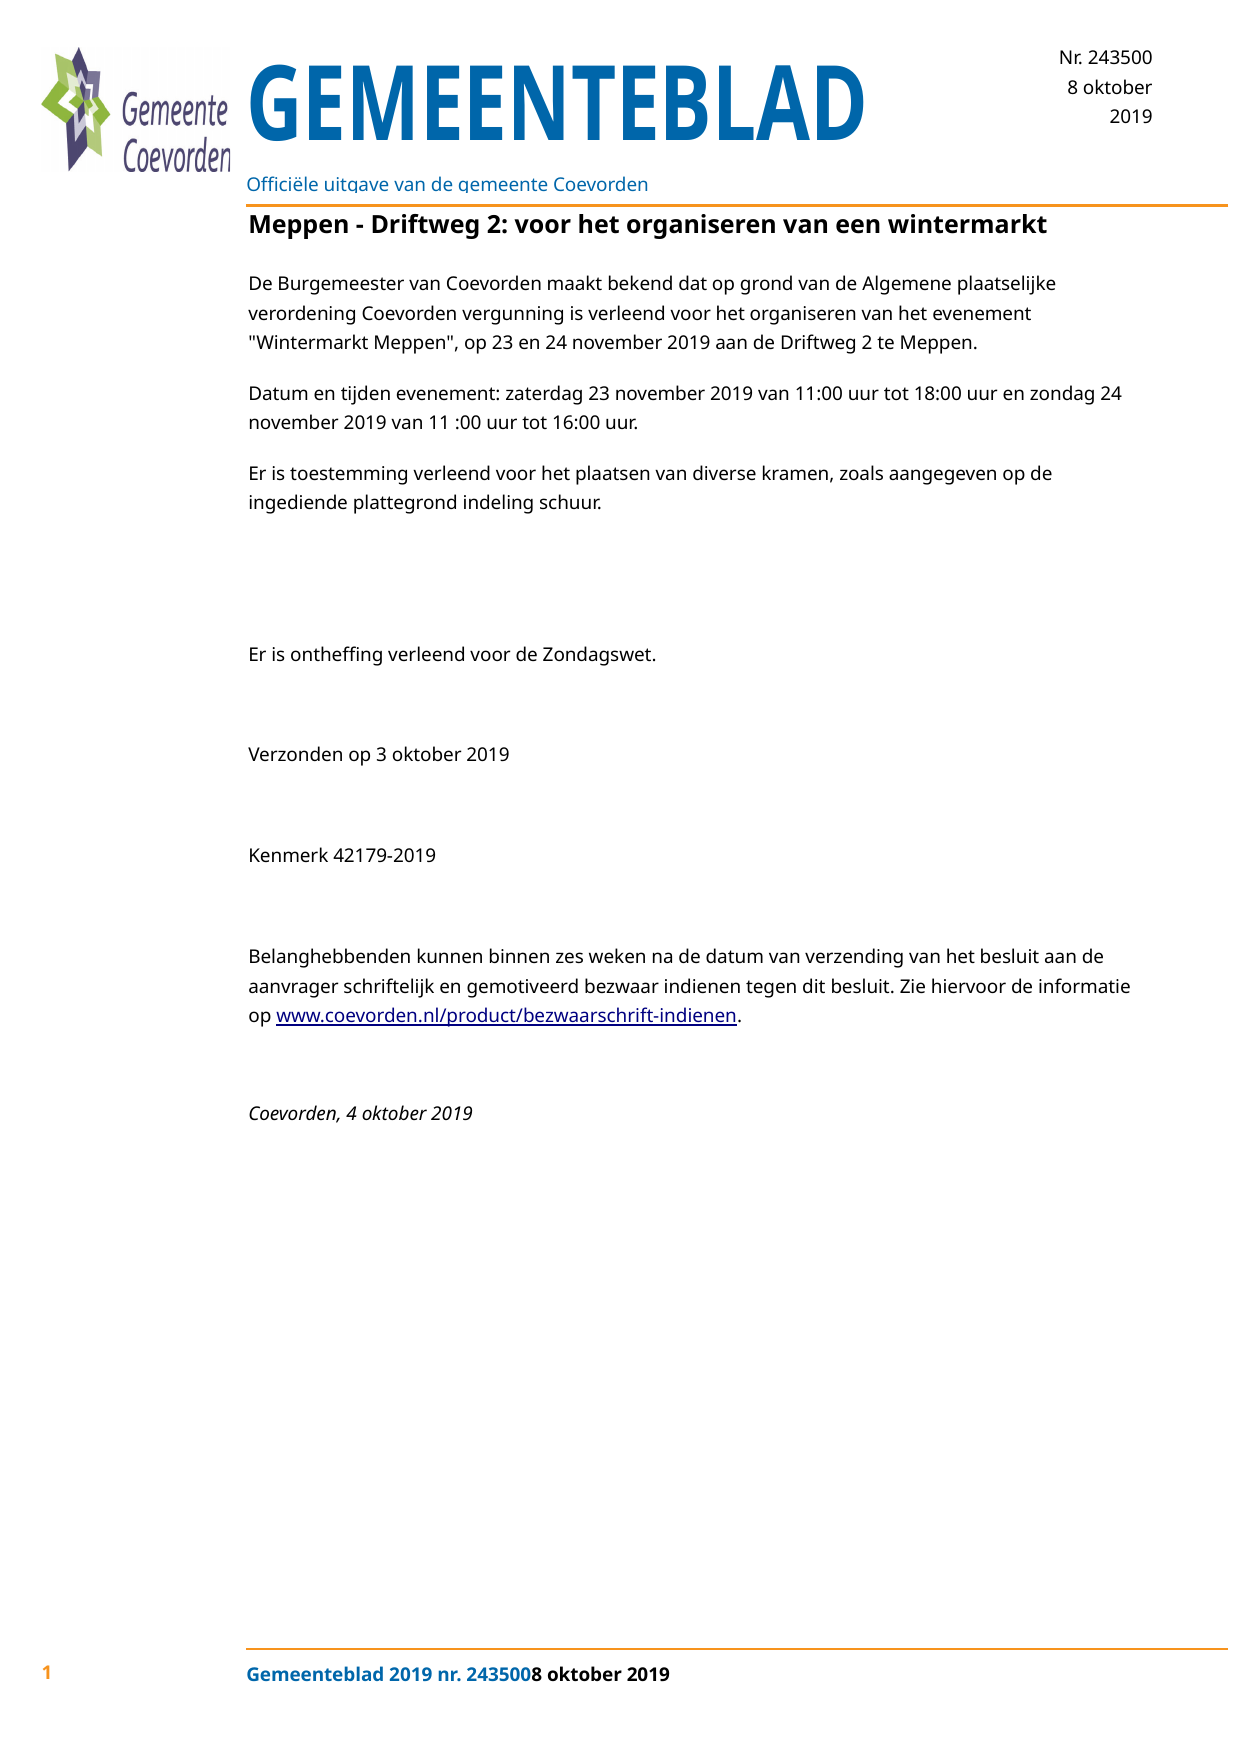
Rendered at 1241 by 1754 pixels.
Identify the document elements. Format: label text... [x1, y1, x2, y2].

picture [41, 47, 231, 172]
text Meppen - Driftweg 2: voor het organiseren van een wintermarkt [248, 207, 1152, 241]
text Verzonden op 3 oktober 2019 [248, 742, 1152, 767]
text Coevorden, 4 oktober 2019 [248, 1101, 1152, 1126]
text Datum en tijden evenement: zaterdag 23 november 2019 van 11:00 uur tot 18:00 uur en zondag 24 november 2019 van 11 :00 uur tot 16:00 uur. [248, 380, 1152, 435]
text De Burgemeester van Coevorden maakt bekend dat op grond van de Algemene plaatselijke verordening Coevorden vergunning is verleend voor het organiseren van het evenement "Wintermarkt Meppen", op 23 en 24 november 2019 aan de Driftweg 2 te Meppen. [248, 270, 1152, 355]
text Belanghebbenden kunnen binnen zes weken na de datum van verzending van het besluit aan de aanvrager schriftelijk en gemotiveerd bezwaar indienen tegen dit besluit. Zie hiervoor de informatie op www.coevorden.nl/product/bezwaarschrift-indienen. [248, 943, 1152, 1028]
text Er is toestemming verleend voor het plaatsen van diverse kramen, zoals aangegeven op de ingediende plattegrond indeling schuur. [248, 460, 1152, 515]
text Er is ontheffing verleend voor de Zondagswet. [248, 641, 1152, 666]
text Kenmerk 42179-2019 [248, 842, 1152, 868]
